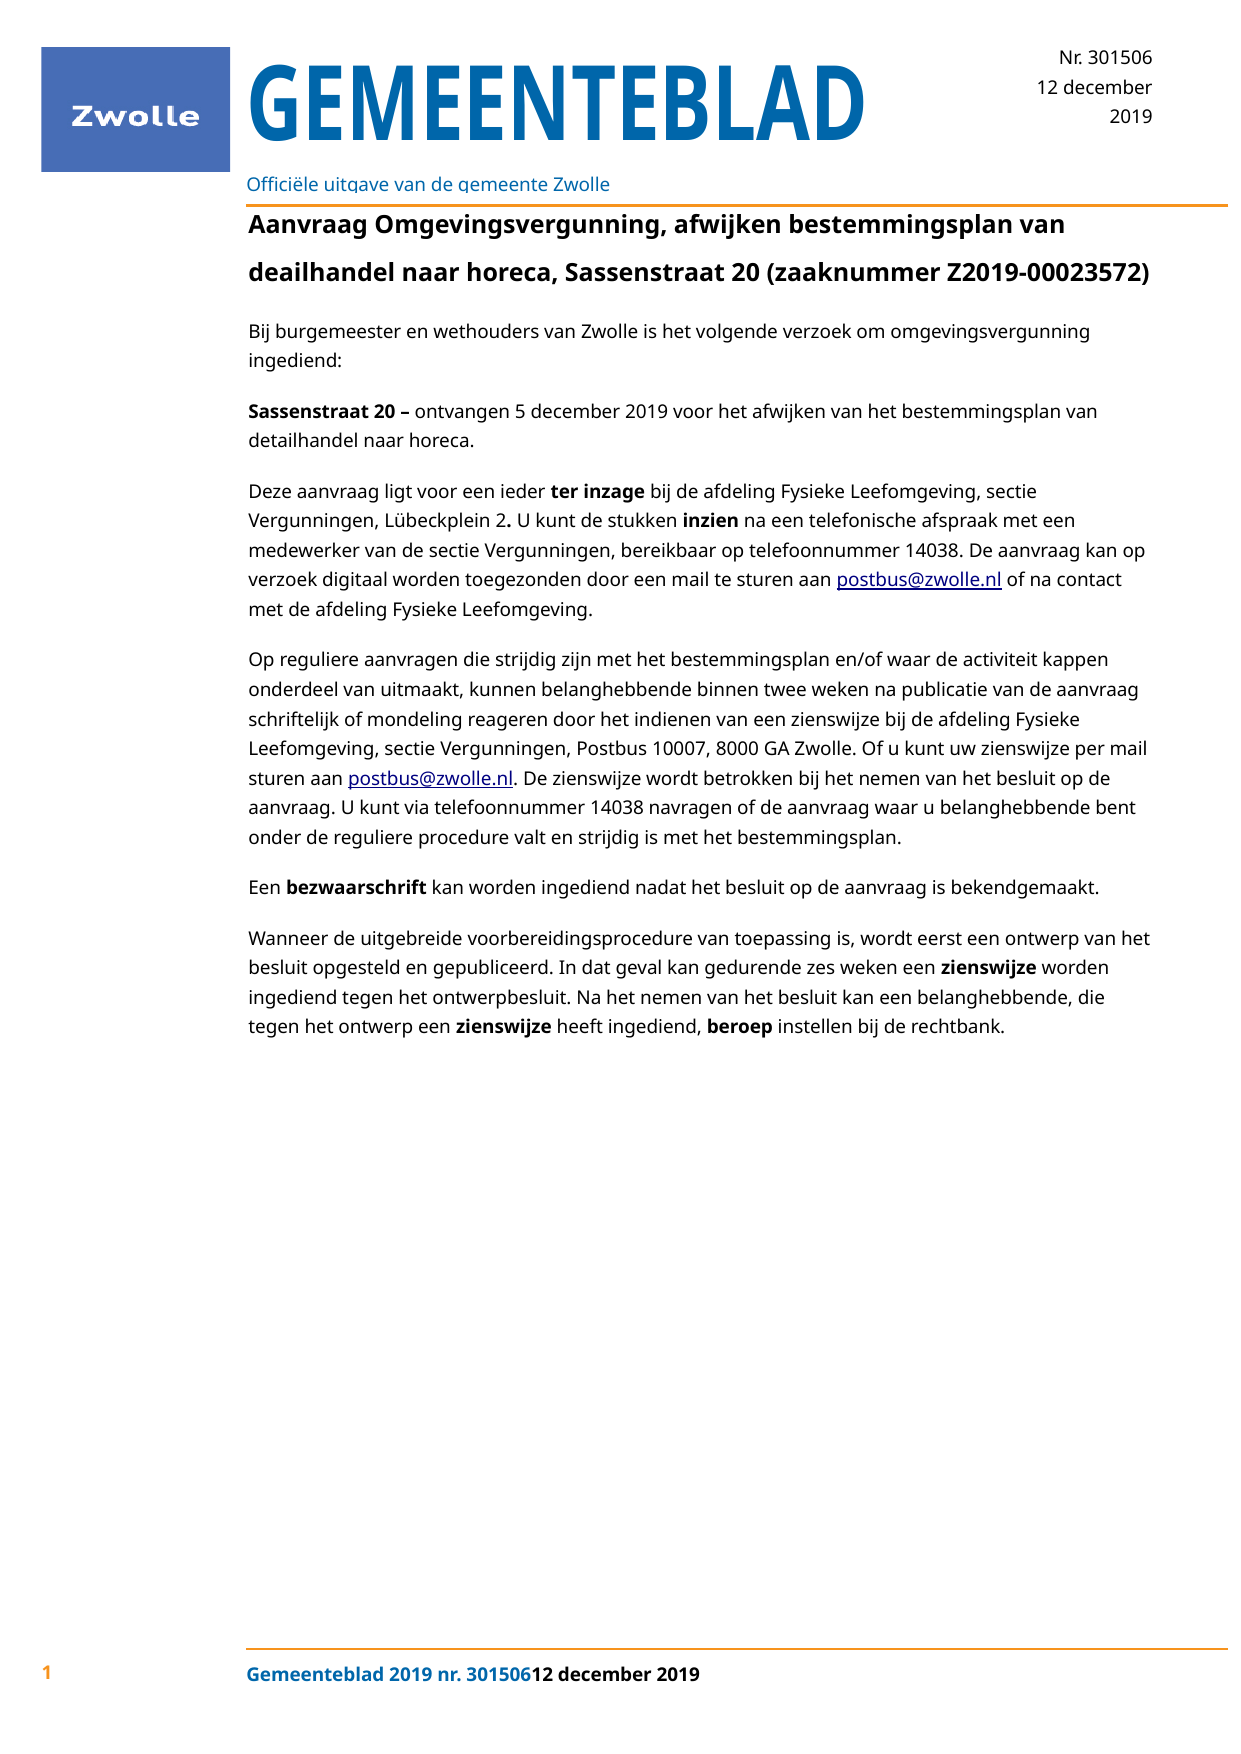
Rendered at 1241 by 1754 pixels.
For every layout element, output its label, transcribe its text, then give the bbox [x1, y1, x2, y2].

text Sassenstraat 20 – ontvangen 5 december 2019 voor het afwijken van het bestemmingsplan van detailhandel naar horeca. [248, 398, 1152, 453]
text Aanvraag Omgevingsvergunning, afwijken bestemmingsplan van deailhandel naar horeca, Sassenstraat 20 (zaaknummer Z2019-00023572) [248, 207, 1152, 288]
text Een bezwaarschrift kan worden ingediend nadat het besluit op de aanvraag is bekendgemaakt. [248, 874, 1152, 900]
text Op reguliere aanvragen die strijdig zijn met het bestemmingsplan en/of waar de activiteit kappen onderdeel van uitmaakt, kunnen belanghebbende binnen twee weken na publicatie van de aanvraag schriftelijk of mondeling reageren door het indienen van een zienswijze bij de afdeling Fysieke Leefomgeving, sectie Vergunningen, Postbus 10007, 8000 GA Zwolle. Of u kunt uw zienswijze per mail sturen aan postbus@zwolle.nl. De zienswijze wordt betrokken bij het nemen van het besluit op de aanvraag. U kunt via telefoonnummer 14038 navragen of de aanvraag waar u belanghebbende bent onder de reguliere procedure valt en strijdig is met het bestemmingsplan. [248, 647, 1152, 850]
text Deze aanvraag ligt voor een ieder ter inzage bij de afdeling Fysieke Leefomgeving, sectie Vergunningen, Lübeckplein 2. U kunt de stukken inzien na een telefonische afspraak met een medewerker van de sectie Vergunningen, bereikbaar op telefoonnummer 14038. De aanvraag kan op verzoek digitaal worden toegezonden door een mail te sturen aan postbus@zwolle.nl of na contact met de afdeling Fysieke Leefomgeving. [248, 478, 1152, 622]
text Bij burgemeester en wethouders van Zwolle is het volgende verzoek om omgevingsvergunning ingediend: [248, 318, 1152, 373]
picture [41, 47, 231, 172]
text Wanneer de uitgebreide voorbereidingsprocedure van toepassing is, wordt eerst een ontwerp van het besluit opgesteld en gepubliceerd. In dat geval kan gedurende zes weken een zienswijze worden ingediend tegen het ontwerpbesluit. Na het nemen van het besluit kan een belanghebbende, die tegen het ontwerp een zienswijze heeft ingediend, beroep instellen bij de rechtbank. [248, 925, 1152, 1039]
